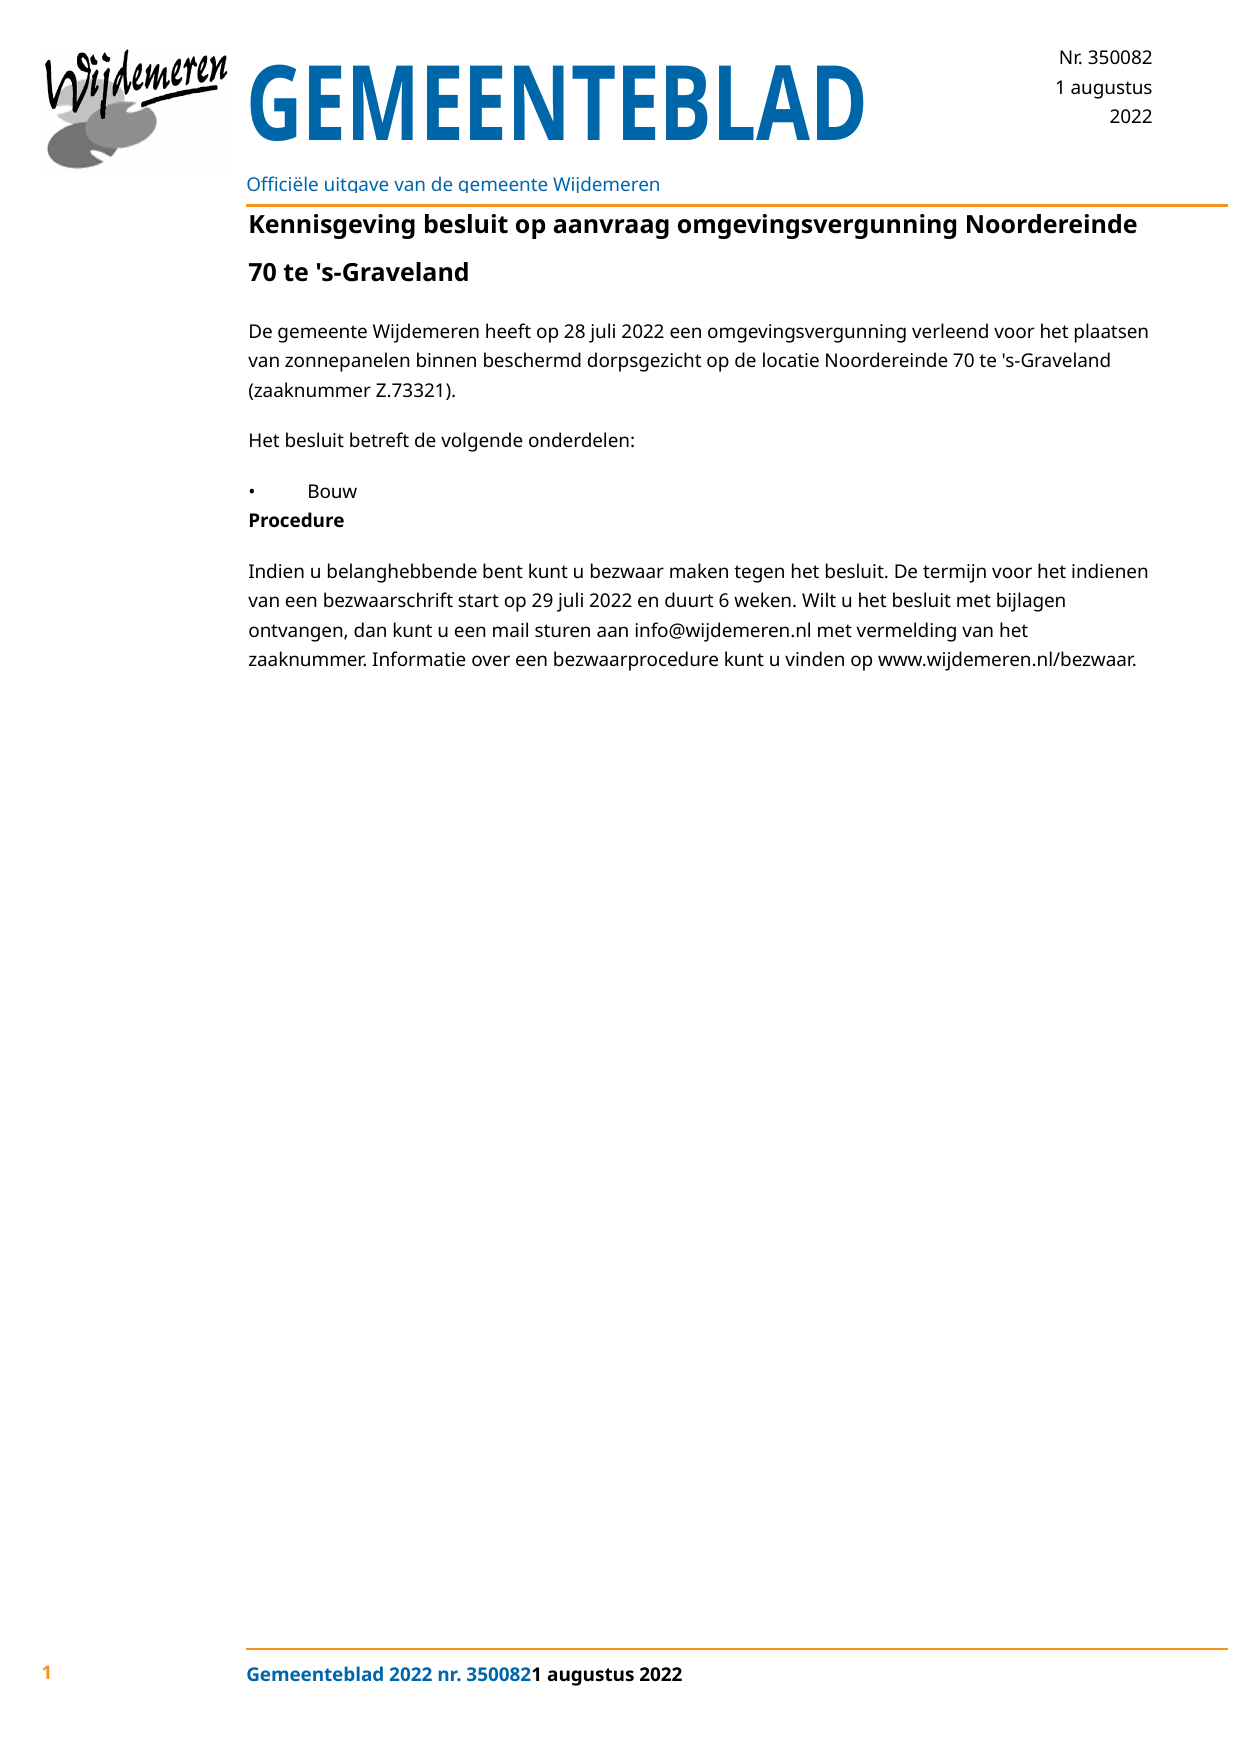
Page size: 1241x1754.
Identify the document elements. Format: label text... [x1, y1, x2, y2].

text Indien u belanghebbende bent kunt u bezwaar maken tegen het besluit. De termijn voor het indienen van een bezwaarschrift start op 29 juli 2022 en duurt 6 weken. Wilt u het besluit met bijlagen ontvangen, dan kunt u een mail sturen aan info@wijdemeren.nl met vermelding van het zaaknummer. Informatie over een bezwaarprocedure kunt u vinden op www.wijdemeren.nl/bezwaar. [248, 558, 1152, 672]
list Bouw [248, 478, 1152, 504]
text Procedure [248, 507, 1152, 533]
text Het besluit betreft de volgende onderdelen: [248, 427, 1152, 453]
text De gemeente Wijdemeren heeft op 28 juli 2022 een omgevingsvergunning verleend voor het plaatsen van zonnepanelen binnen beschermd dorpsgezicht op de locatie Noordereinde 70 te 's-Graveland (zaaknummer Z.73321). [248, 318, 1152, 403]
picture [41, 47, 231, 172]
text Kennisgeving besluit op aanvraag omgevingsvergunning Noordereinde 70 te 's-Graveland [248, 207, 1152, 288]
